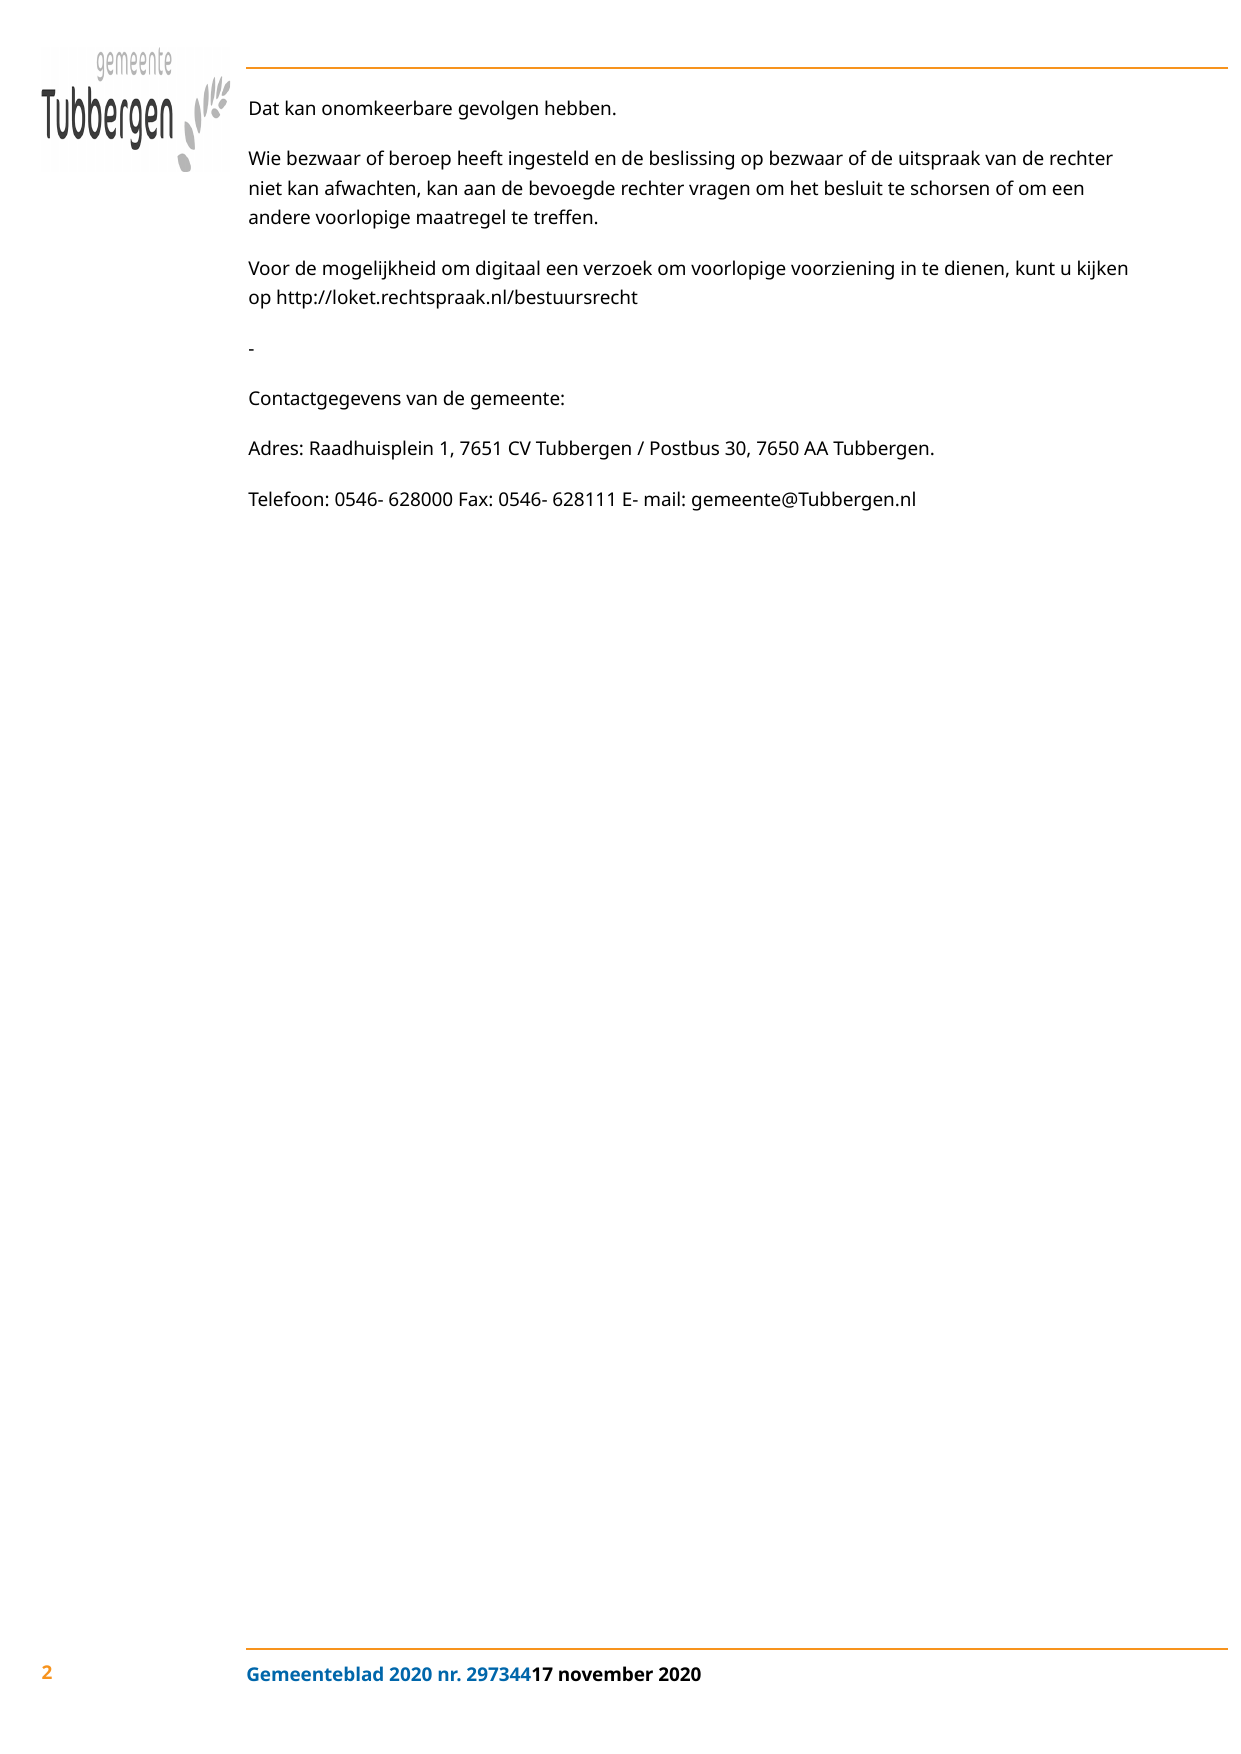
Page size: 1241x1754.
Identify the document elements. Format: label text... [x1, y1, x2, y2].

picture [41, 47, 231, 172]
text Wie bezwaar of beroep heeft ingesteld en de beslissing op bezwaar of de uitspraak van de rechter niet kan afwachten, kan aan de bevoegde rechter vragen om het besluit te schorsen of om een andere voorlopige maatregel te treffen. [248, 145, 1152, 230]
text Dat kan onomkeerbare gevolgen hebben. [248, 95, 1152, 121]
text Adres: Raadhuisplein 1, 7651 CV Tubbergen / Postbus 30, 7650 AA Tubbergen. [248, 436, 1152, 461]
text Voor de mogelijkheid om digitaal een verzoek om voorlopige voorziening in te dienen, kunt u kijken op http://loket.rechtspraak.nl/bestuursrecht [248, 255, 1152, 310]
text Contactgegevens van de gemeente: [248, 385, 1152, 411]
text - [248, 335, 1152, 361]
text Telefoon: 0546- 628000 Fax: 0546- 628111 E- mail: gemeente@Tubbergen.nl [248, 486, 1152, 512]
